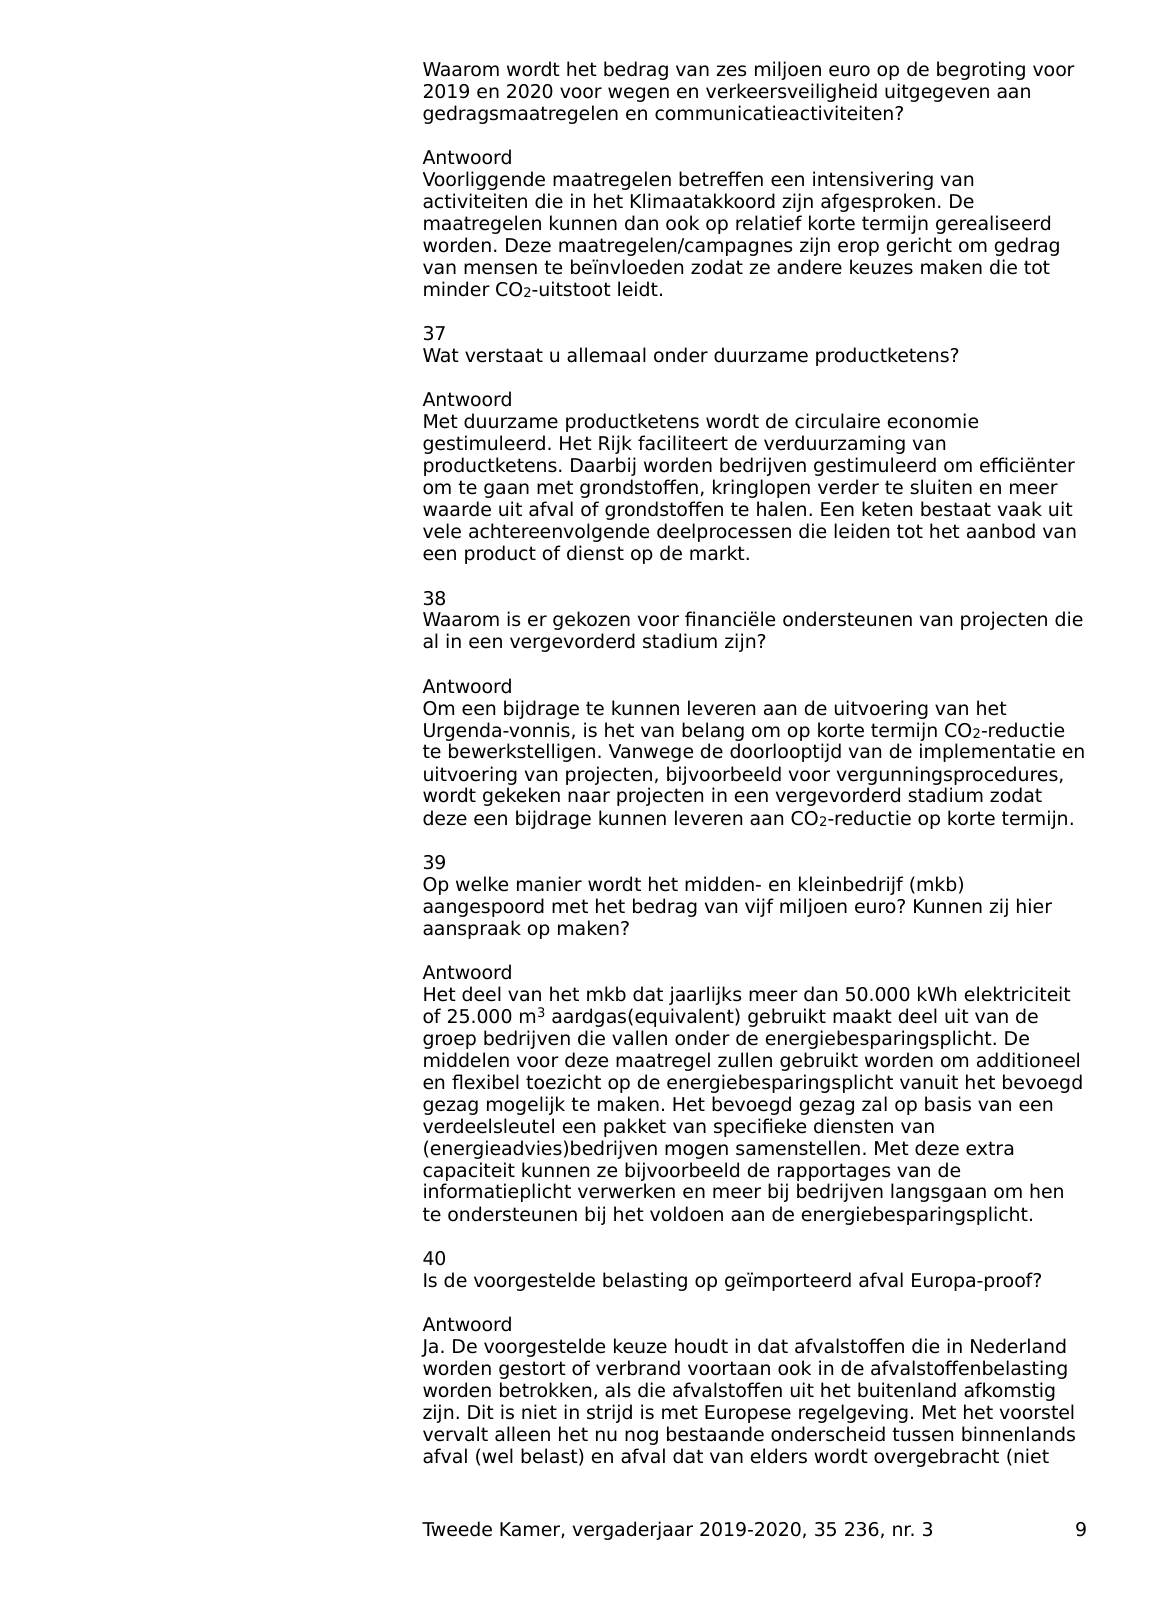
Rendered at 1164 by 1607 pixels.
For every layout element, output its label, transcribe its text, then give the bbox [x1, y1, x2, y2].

text Ja. De voorgestelde keuze houdt in dat afvalstoffen die in Nederland worden gestort of verbrand voortaan ook in de afvalstoffenbelasting worden betrokken, als die afvalstoffen uit het buitenland afkomstig zijn. Dit is niet in strijd is met Europese regelgeving. Met het voorstel vervalt alleen het nu nog bestaande onderscheid tussen binnenlands afval (wel belast) en afval dat van elders wordt overgebracht (niet [422, 1336, 1087, 1468]
text Het deel van het mkb dat jaarlijks meer dan 50.000 kWh elektriciteit of 25.000 m3 aardgas(equivalent) gebruikt maakt deel uit van de groep bedrijven die vallen onder de energiebesparingsplicht. De middelen voor deze maatregel zullen gebruikt worden om additioneel en flexibel toezicht op de energiebesparingsplicht vanuit het bevoegd gezag mogelijk te maken. Het bevoegd gezag zal op basis van een verdeelsleutel een pakket van specifieke diensten van (energieadvies)bedrijven mogen samenstellen. Met deze extra capaciteit kunnen ze bijvoorbeeld de rapportages van de informatieplicht verwerken en meer bij bedrijven langsgaan om hen te ondersteunen bij het voldoen aan de energiebesparingsplicht. [422, 984, 1087, 1225]
text Antwoord [422, 1314, 1087, 1336]
text Antwoord [422, 147, 1087, 169]
text Antwoord [422, 962, 1087, 984]
text Is de voorgestelde belasting op geïmporteerd afval Europa-proof? [422, 1269, 1087, 1292]
text 38 [422, 587, 1087, 609]
text Antwoord [422, 389, 1087, 411]
text Wat verstaat u allemaal onder duurzame productketens? [422, 345, 1087, 367]
text 40 [422, 1248, 1087, 1269]
text Met duurzame productketens wordt de circulaire economie gestimuleerd. Het Rijk faciliteert de verduurzaming van productketens. Daarbij worden bedrijven gestimuleerd om efficiënter om te gaan met grondstoffen, kringlopen verder te sluiten en meer waarde uit afval of grondstoffen te halen. Een keten bestaat vaak uit vele achtereenvolgende deelprocessen die leiden tot het aanbod van een product of dienst op de markt. [422, 411, 1087, 565]
text Antwoord [422, 676, 1087, 697]
text Op welke manier wordt het midden- en kleinbedrijf (mkb) aangespoord met het bedrag van vijf miljoen euro? Kunnen zij hier aanspraak op maken? [422, 873, 1087, 939]
text Voorliggende maatregelen betreffen een intensivering van activiteiten die in het Klimaatakkoord zijn afgesproken. De maatregelen kunnen dan ook op relatief korte termijn gerealiseerd worden. Deze maatregelen/campagnes zijn erop gericht om gedrag van mensen te beïnvloeden zodat ze andere keuzes maken die tot minder CO2-uitstoot leidt. [422, 169, 1087, 301]
text 37 [422, 323, 1087, 345]
text Waarom wordt het bedrag van zes miljoen euro op de begroting voor 2019 en 2020 voor wegen en verkeersveiligheid uitgegeven aan gedragsmaatregelen en communicatieactiviteiten? [422, 59, 1087, 125]
text Waarom is er gekozen voor financiële ondersteunen van projecten die al in een vergevorderd stadium zijn? [422, 609, 1087, 653]
text 39 [422, 852, 1087, 873]
text Om een bijdrage te kunnen leveren aan de uitvoering van het Urgenda-vonnis, is het van belang om op korte termijn CO2-reductie te bewerkstelligen. Vanwege de doorlooptijd van de implementatie en uitvoering van projecten, bijvoorbeeld voor vergunningsprocedures, wordt gekeken naar projecten in een vergevorderd stadium zodat deze een bijdrage kunnen leveren aan CO2-reductie op korte termijn. [422, 697, 1087, 829]
